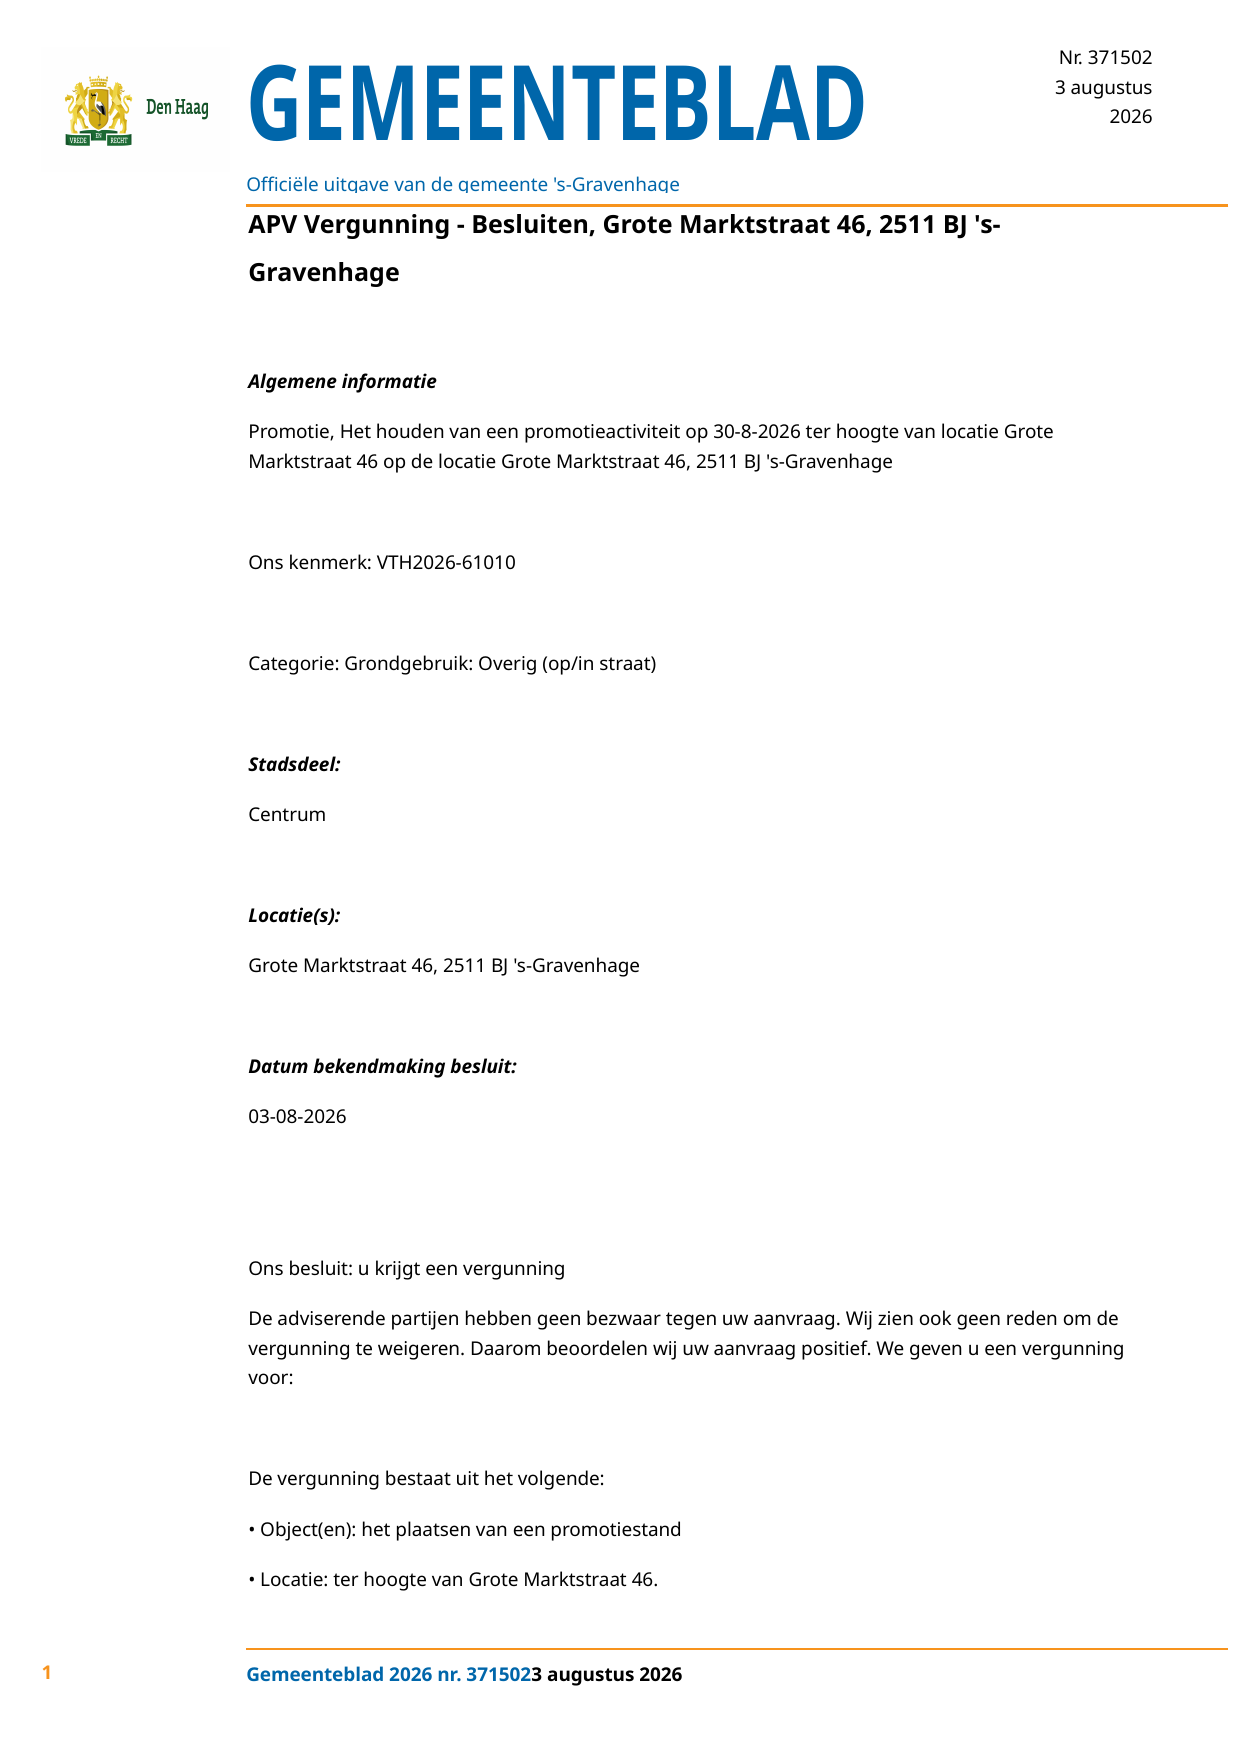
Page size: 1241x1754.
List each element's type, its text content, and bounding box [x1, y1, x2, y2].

text De vergunning bestaat uit het volgende: [248, 1465, 1152, 1491]
text Ons kenmerk: VTH2026-61010 [248, 549, 1152, 575]
text 03-08-2026 [248, 1104, 1152, 1129]
text De adviserende partijen hebben geen bezwaar tegen uw aanvraag. Wij zien ook geen reden om de vergunning te weigeren. Daarom beoordelen wij uw aanvraag positief. We geven u een vergunning voor: [248, 1305, 1152, 1390]
text Categorie: Grondgebruik: Overig (op/in straat) [248, 650, 1152, 676]
text Promotie, Het houden van een promotieactiviteit op 30-8-2026 ter hoogte van locatie Grote Marktstraat 46 op de locatie Grote Marktstraat 46, 2511 BJ 's-Gravenhage [248, 419, 1152, 474]
text Grote Marktstraat 46, 2511 BJ 's-Gravenhage [248, 952, 1152, 978]
text • Object(en): het plaatsen van een promotiestand [248, 1516, 1152, 1542]
picture [41, 47, 231, 172]
text Stadsdeel: [248, 751, 1152, 777]
text Locatie(s): [248, 902, 1152, 928]
text Centrum [248, 801, 1152, 827]
text APV Vergunning - Besluiten, Grote Marktstraat 46, 2511 BJ 's-Gravenhage [248, 207, 1152, 288]
text Algemene informatie [248, 368, 1152, 394]
text Datum bekendmaking besluit: [248, 1053, 1152, 1079]
text Ons besluit: u krijgt een vergunning [248, 1255, 1152, 1281]
text • Locatie: ter hoogte van Grote Marktstraat 46. [248, 1566, 1152, 1592]
